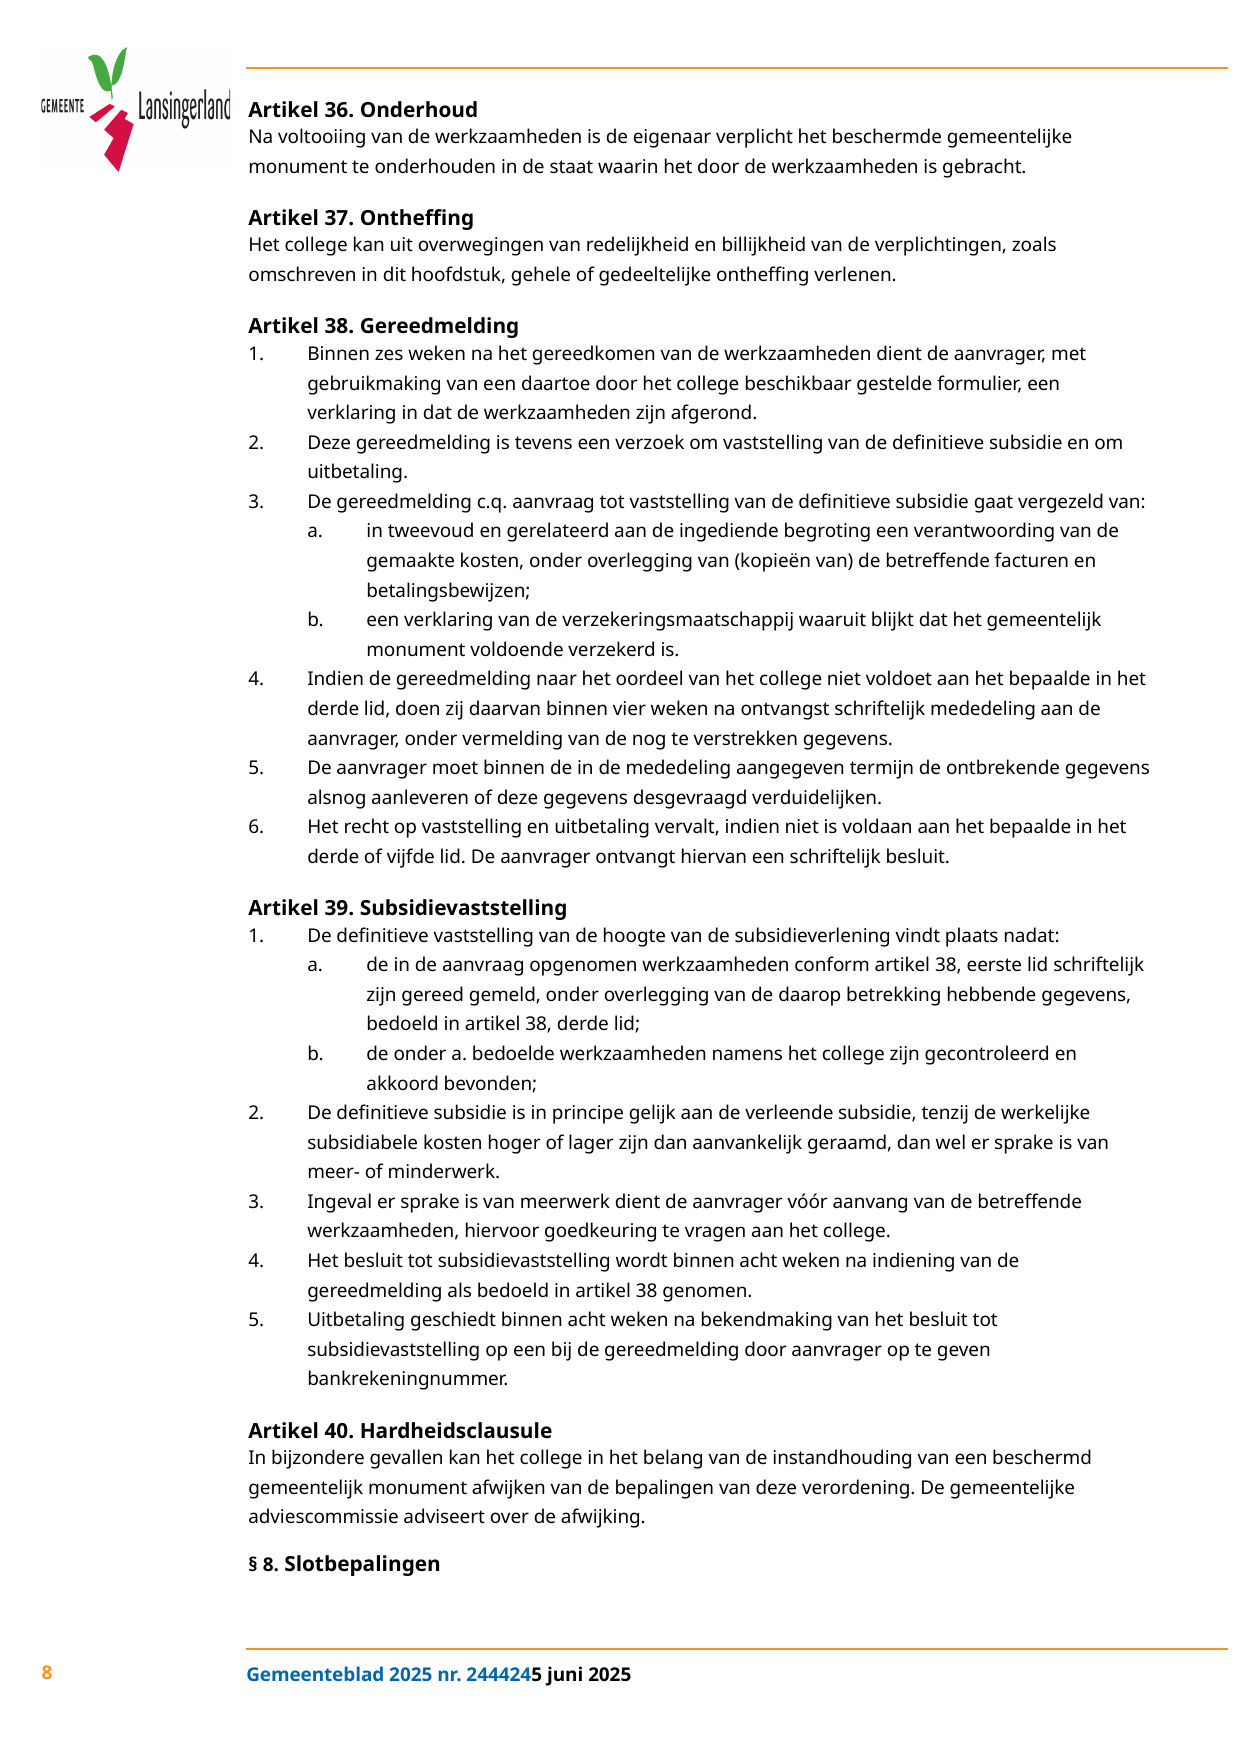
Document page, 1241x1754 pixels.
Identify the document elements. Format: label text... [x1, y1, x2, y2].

list Deze gereedmelding is tevens een verzoek om vaststelling van de definitieve subsidie en om uitbetaling. [248, 429, 1152, 484]
list Binnen zes weken na het gereedkomen van de werkzaamheden dient de aanvrager, met gebruikmaking van een daartoe door het college beschikbaar gestelde formulier, een verklaring in dat de werkzaamheden zijn afgerond. [248, 340, 1152, 425]
text Artikel 36. Onderhoud [248, 95, 1152, 123]
list Het besluit tot subsidievaststelling wordt binnen acht weken na indiening van de gereedmelding als bedoeld in artikel 38 genomen. [248, 1247, 1152, 1303]
text Artikel 39. Subsidievaststelling [248, 893, 1152, 922]
list Ingeval er sprake is van meerwerk dient de aanvrager vóór aanvang van de betreffende werkzaamheden, hiervoor goedkeuring te vragen aan het college. [248, 1188, 1152, 1243]
list Uitbetaling geschiedt binnen acht weken na bekendmaking van het besluit tot subsidievaststelling op een bij de gereedmelding door aanvrager op te geven bankrekeningnummer. [248, 1306, 1152, 1391]
list De gereedmelding c.q. aanvraag tot vaststelling van de definitieve subsidie gaat vergezeld van: [248, 488, 1152, 514]
list een verklaring van de verzekeringsmaatschappij waaruit blijkt dat het gemeentelijk monument voldoende verzekerd is. [307, 606, 1152, 662]
text Artikel 40. Hardheidsclausule [248, 1416, 1152, 1444]
list in tweevoud en gerelateerd aan de ingediende begroting een verantwoording van de gemaakte kosten, onder overlegging van (kopieën van) de betreffende facturen en betalingsbewijzen; [307, 518, 1152, 602]
text § 8. Slotbepalingen [248, 1549, 1152, 1578]
list Indien de gereedmelding naar het oordeel van het college niet voldoet aan het bepaalde in het derde lid, doen zij daarvan binnen vier weken na ontvangst schriftelijk mededeling aan de aanvrager, onder vermelding van de nog te verstrekken gegevens. [248, 666, 1152, 750]
picture [41, 47, 231, 172]
text Artikel 37. Ontheffing [248, 203, 1152, 232]
text In bijzondere gevallen kan het college in het belang van de instandhouding van een beschermd gemeentelijk monument afwijken van de bepalingen van deze verordening. De gemeentelijke adviescommissie adviseert over de afwijking. [248, 1444, 1152, 1529]
list de in de aanvraag opgenomen werkzaamheden conform artikel 38, eerste lid schriftelijk zijn gereed gemeld, onder overlegging van de daarop betrekking hebbende gegevens, bedoeld in artikel 38, derde lid; [307, 951, 1152, 1036]
list de onder a. bedoelde werkzaamheden namens het college zijn gecontroleerd en akkoord bevonden; [307, 1040, 1152, 1096]
text Het college kan uit overwegingen van redelijkheid en billijkheid van de verplichtingen, zoals omschreven in dit hoofdstuk, gehele of gedeeltelijke ontheffing verlenen. [248, 232, 1152, 287]
list De definitieve vaststelling van de hoogte van de subsidieverlening vindt plaats nadat: [248, 922, 1152, 948]
text Na voltooiing van de werkzaamheden is de eigenaar verplicht het beschermde gemeentelijke monument te onderhouden in de staat waarin het door de werkzaamheden is gebracht. [248, 123, 1152, 178]
list De definitieve subsidie is in principe gelijk aan de verleende subsidie, tenzij de werkelijke subsidiabele kosten hoger of lager zijn dan aanvankelijk geraamd, dan wel er sprake is van meer- of minderwerk. [248, 1099, 1152, 1184]
list Het recht op vaststelling en uitbetaling vervalt, indien niet is voldaan aan het bepaalde in het derde of vijfde lid. De aanvrager ontvangt hiervan een schriftelijk besluit. [248, 813, 1152, 869]
list De aanvrager moet binnen de in de mededeling aangegeven termijn de ontbrekende gegevens alsnog aanleveren of deze gegevens desgevraagd verduidelijken. [248, 754, 1152, 809]
text Artikel 38. Gereedmelding [248, 312, 1152, 340]
